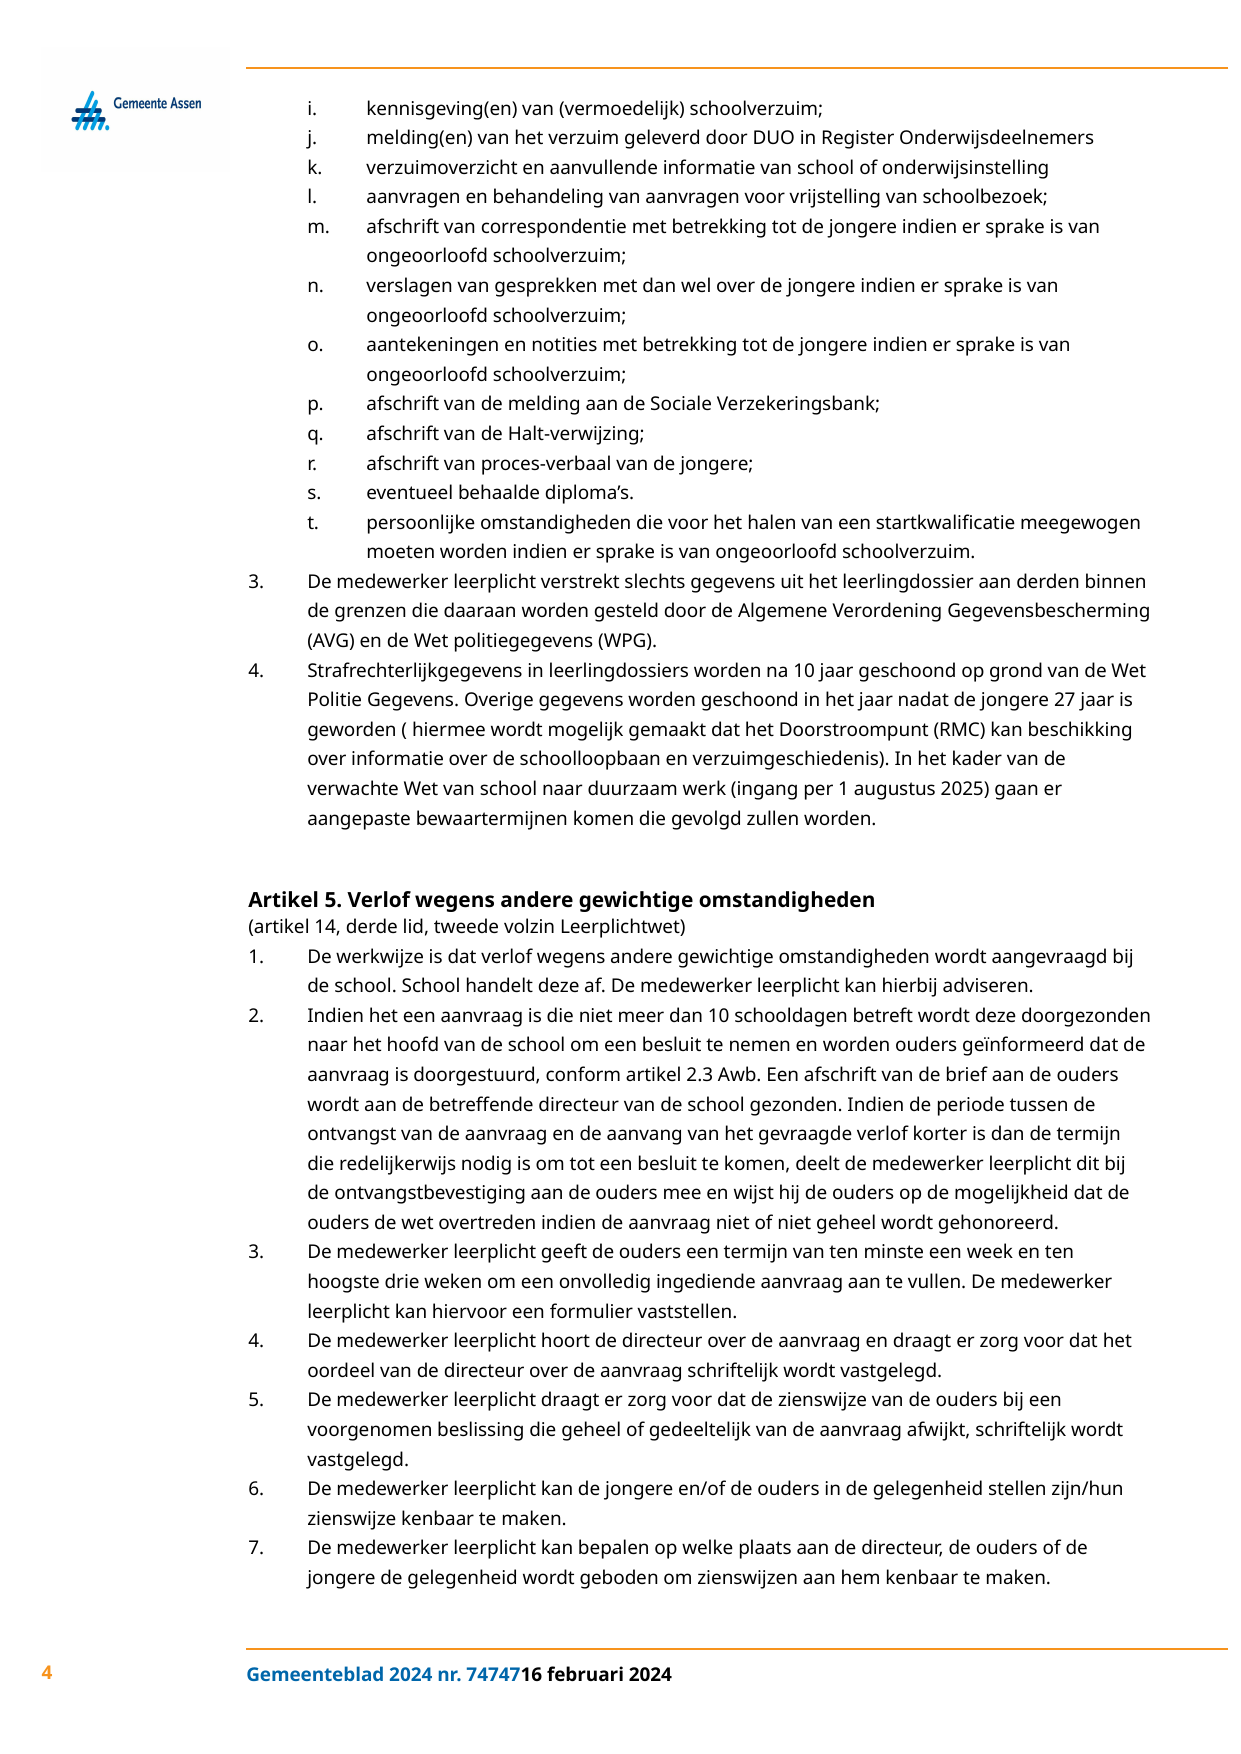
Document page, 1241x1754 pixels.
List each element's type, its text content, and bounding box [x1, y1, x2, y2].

list De medewerker leerplicht geeft de ouders een termijn van ten minste een week en ten hoogste drie weken om een onvolledig ingediende aanvraag aan te vullen. De medewerker leerplicht kan hiervoor een formulier vaststellen. [248, 1239, 1152, 1323]
list afschrift van correspondentie met betrekking tot de jongere indien er sprake is van ongeoorloofd schoolverzuim; [307, 213, 1152, 268]
list aantekeningen en notities met betrekking tot de jongere indien er sprake is van ongeoorloofd schoolverzuim; [307, 331, 1152, 387]
list afschrift van de melding aan de Sociale Verzekeringsbank; [307, 391, 1152, 416]
list verzuimoverzicht en aanvullende informatie van school of onderwijsinstelling [307, 154, 1152, 180]
list kennisgeving(en) van (vermoedelijk) schoolverzuim; [307, 95, 1152, 121]
list persoonlijke omstandigheden die voor het halen van een startkwalificatie meegewogen moeten worden indien er sprake is van ongeoorloofd schoolverzuim. [307, 509, 1152, 564]
list De medewerker leerplicht hoort de directeur over de aanvraag en draagt er zorg voor dat het oordeel van de directeur over de aanvraag schriftelijk wordt vastgelegd. [248, 1327, 1152, 1383]
list De medewerker leerplicht verstrekt slechts gegevens uit het leerlingdossier aan derden binnen de grenzen die daaraan worden gesteld door de Algemene Verordening Gegevensbescherming (AVG) en de Wet politiegegevens (WPG). [248, 568, 1152, 653]
list De medewerker leerplicht draagt er zorg voor dat de zienswijze van de ouders bij een voorgenomen beslissing die geheel of gedeeltelijk van de aanvraag afwijkt, schriftelijk wordt vastgelegd. [248, 1387, 1152, 1471]
list aanvragen en behandeling van aanvragen voor vrijstelling van schoolbezoek; [307, 183, 1152, 209]
picture [41, 47, 231, 172]
text Artikel 5. Verlof wegens andere gewichtige omstandigheden [248, 885, 1152, 913]
list afschrift van proces-verbaal van de jongere; [307, 450, 1152, 476]
list eventueel behaalde diploma’s. [307, 479, 1152, 505]
list De medewerker leerplicht kan bepalen op welke plaats aan de directeur, de ouders of de jongere de gelegenheid wordt geboden om zienswijzen aan hem kenbaar te maken. [248, 1534, 1152, 1590]
list De medewerker leerplicht kan de jongere en/of de ouders in de gelegenheid stellen zijn/hun zienswijze kenbaar te maken. [248, 1475, 1152, 1531]
list De werkwijze is dat verlof wegens andere gewichtige omstandigheden wordt aangevraagd bij de school. School handelt deze af. De medewerker leerplicht kan hierbij adviseren. [248, 943, 1152, 998]
text (artikel 14, derde lid, tweede volzin Leerplichtwet) [248, 913, 1152, 939]
list Strafrechterlijkgegevens in leerlingdossiers worden na 10 jaar geschoond op grond van de Wet Politie Gegevens. Overige gegevens worden geschoond in het jaar nadat de jongere 27 jaar is geworden ( hiermee wordt mogelijk gemaakt dat het Doorstroompunt (RMC) kan beschikking over informatie over de schoolloopbaan en verzuimgeschiedenis). In het kader van de verwachte Wet van school naar duurzaam werk (ingang per 1 augustus 2025) gaan er aangepaste bewaartermijnen komen die gevolgd zullen worden. [248, 657, 1152, 831]
list verslagen van gesprekken met dan wel over de jongere indien er sprake is van ongeoorloofd schoolverzuim; [307, 272, 1152, 328]
list Indien het een aanvraag is die niet meer dan 10 schooldagen betreft wordt deze doorgezonden naar het hoofd van de school om een besluit te nemen en worden ouders geïnformeerd dat de aanvraag is doorgestuurd, conform artikel 2.3 Awb. Een afschrift van de brief aan de ouders wordt aan de betreffende directeur van de school gezonden. Indien de periode tussen de ontvangst van de aanvraag en de aanvang van het gevraagde verlof korter is dan de termijn die redelijkerwijs nodig is om tot een besluit te komen, deelt de medewerker leerplicht dit bij de ontvangstbevestiging aan de ouders mee en wijst hij de ouders op de mogelijkheid dat de ouders de wet overtreden indien de aanvraag niet of niet geheel wordt gehonoreerd. [248, 1002, 1152, 1235]
list afschrift van de Halt-verwijzing; [307, 420, 1152, 446]
list melding(en) van het verzuim geleverd door DUO in Register Onderwijsdeelnemers [307, 124, 1152, 150]
